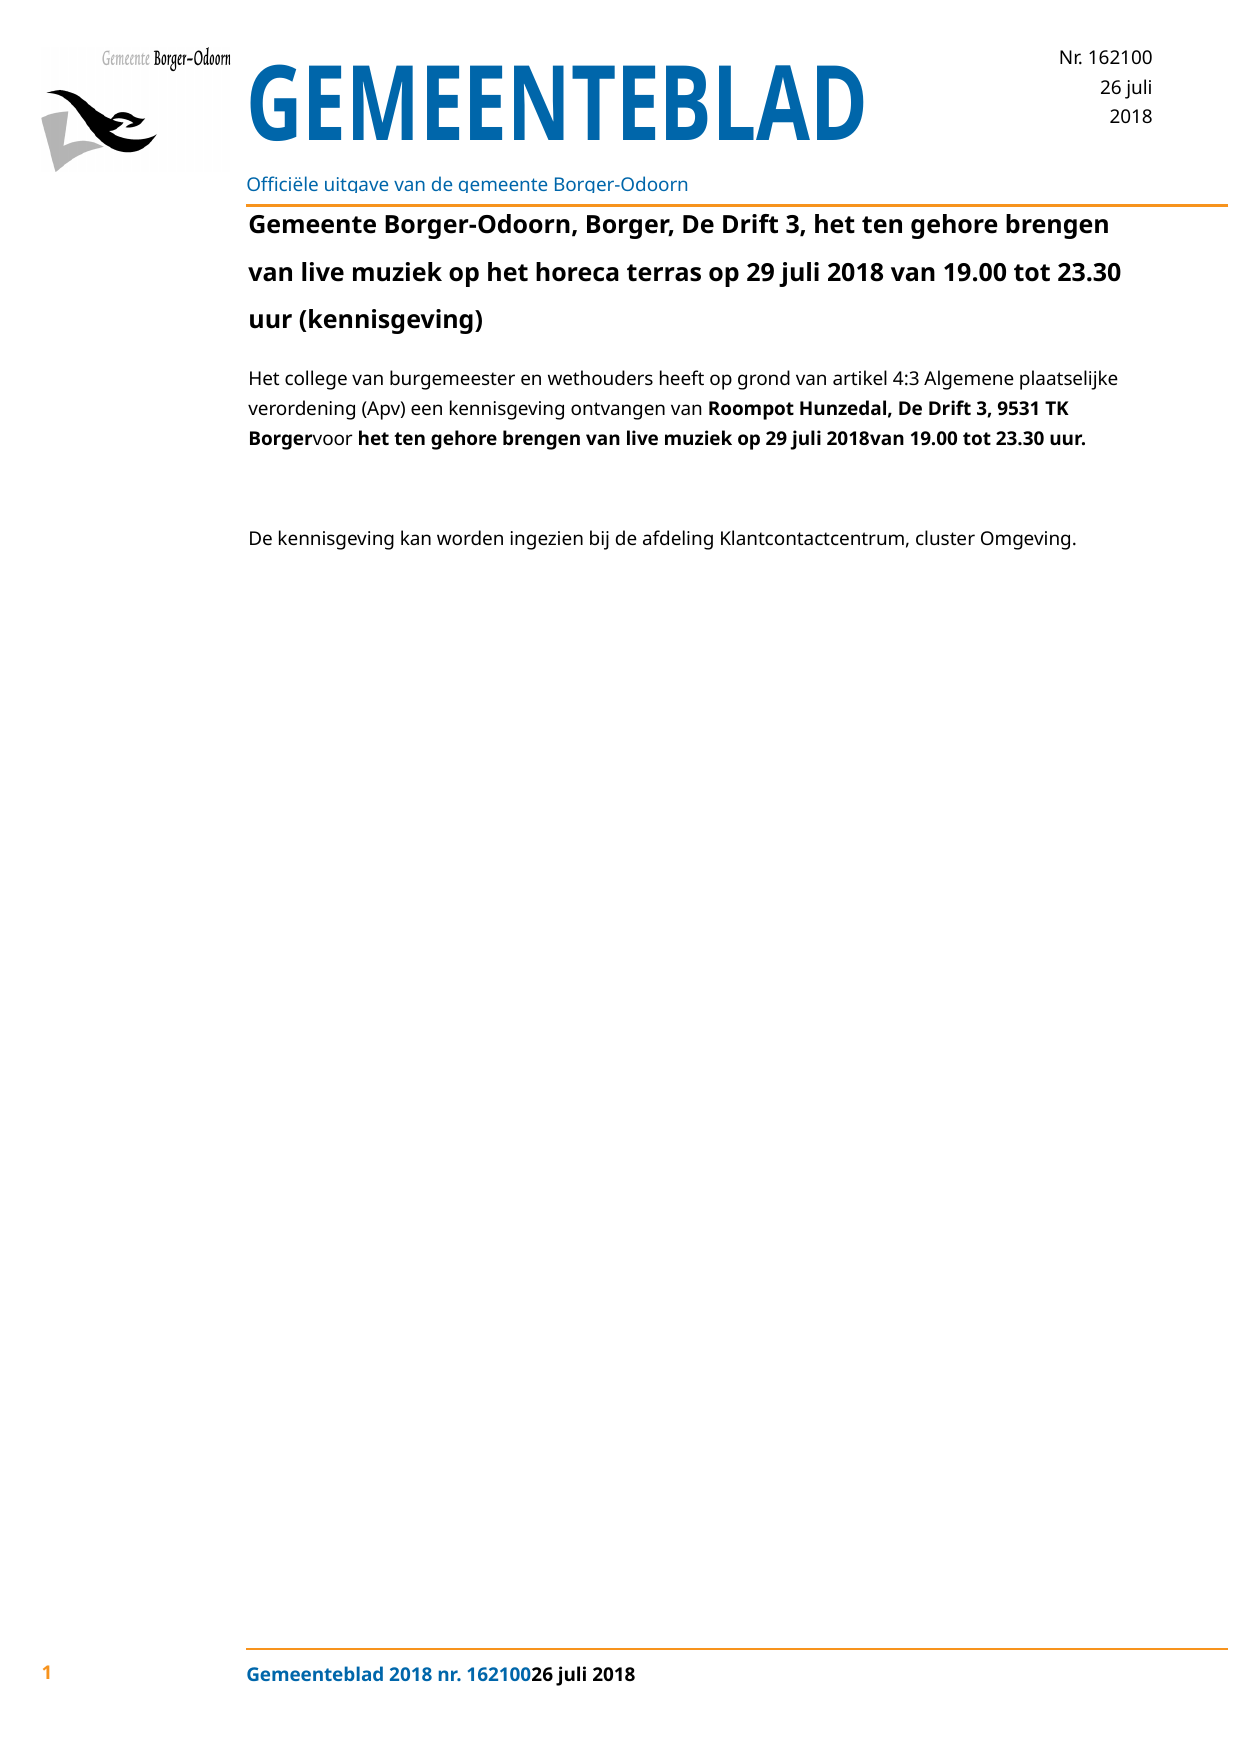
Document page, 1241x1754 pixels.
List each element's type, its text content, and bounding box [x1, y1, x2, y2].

text Gemeente Borger-Odoorn, Borger, De Drift 3, het ten gehore brengen van live muziek op het horeca terras op 29 juli 2018 van 19.00 tot 23.30 uur (kennisgeving) [248, 207, 1152, 336]
text De kennisgeving kan worden ingezien bij de afdeling Klantcontactcentrum, cluster Omgeving. [248, 526, 1152, 551]
picture [41, 47, 231, 172]
text Het college van burgemeester en wethouders heeft op grond van artikel 4:3 Algemene plaatselijke verordening (Apv) een kennisgeving ontvangen van Roompot Hunzedal, De Drift 3, 9531 TK Borgervoor het ten gehore brengen van live muziek op 29 juli 2018van 19.00 tot 23.30 uur. [248, 366, 1152, 450]
